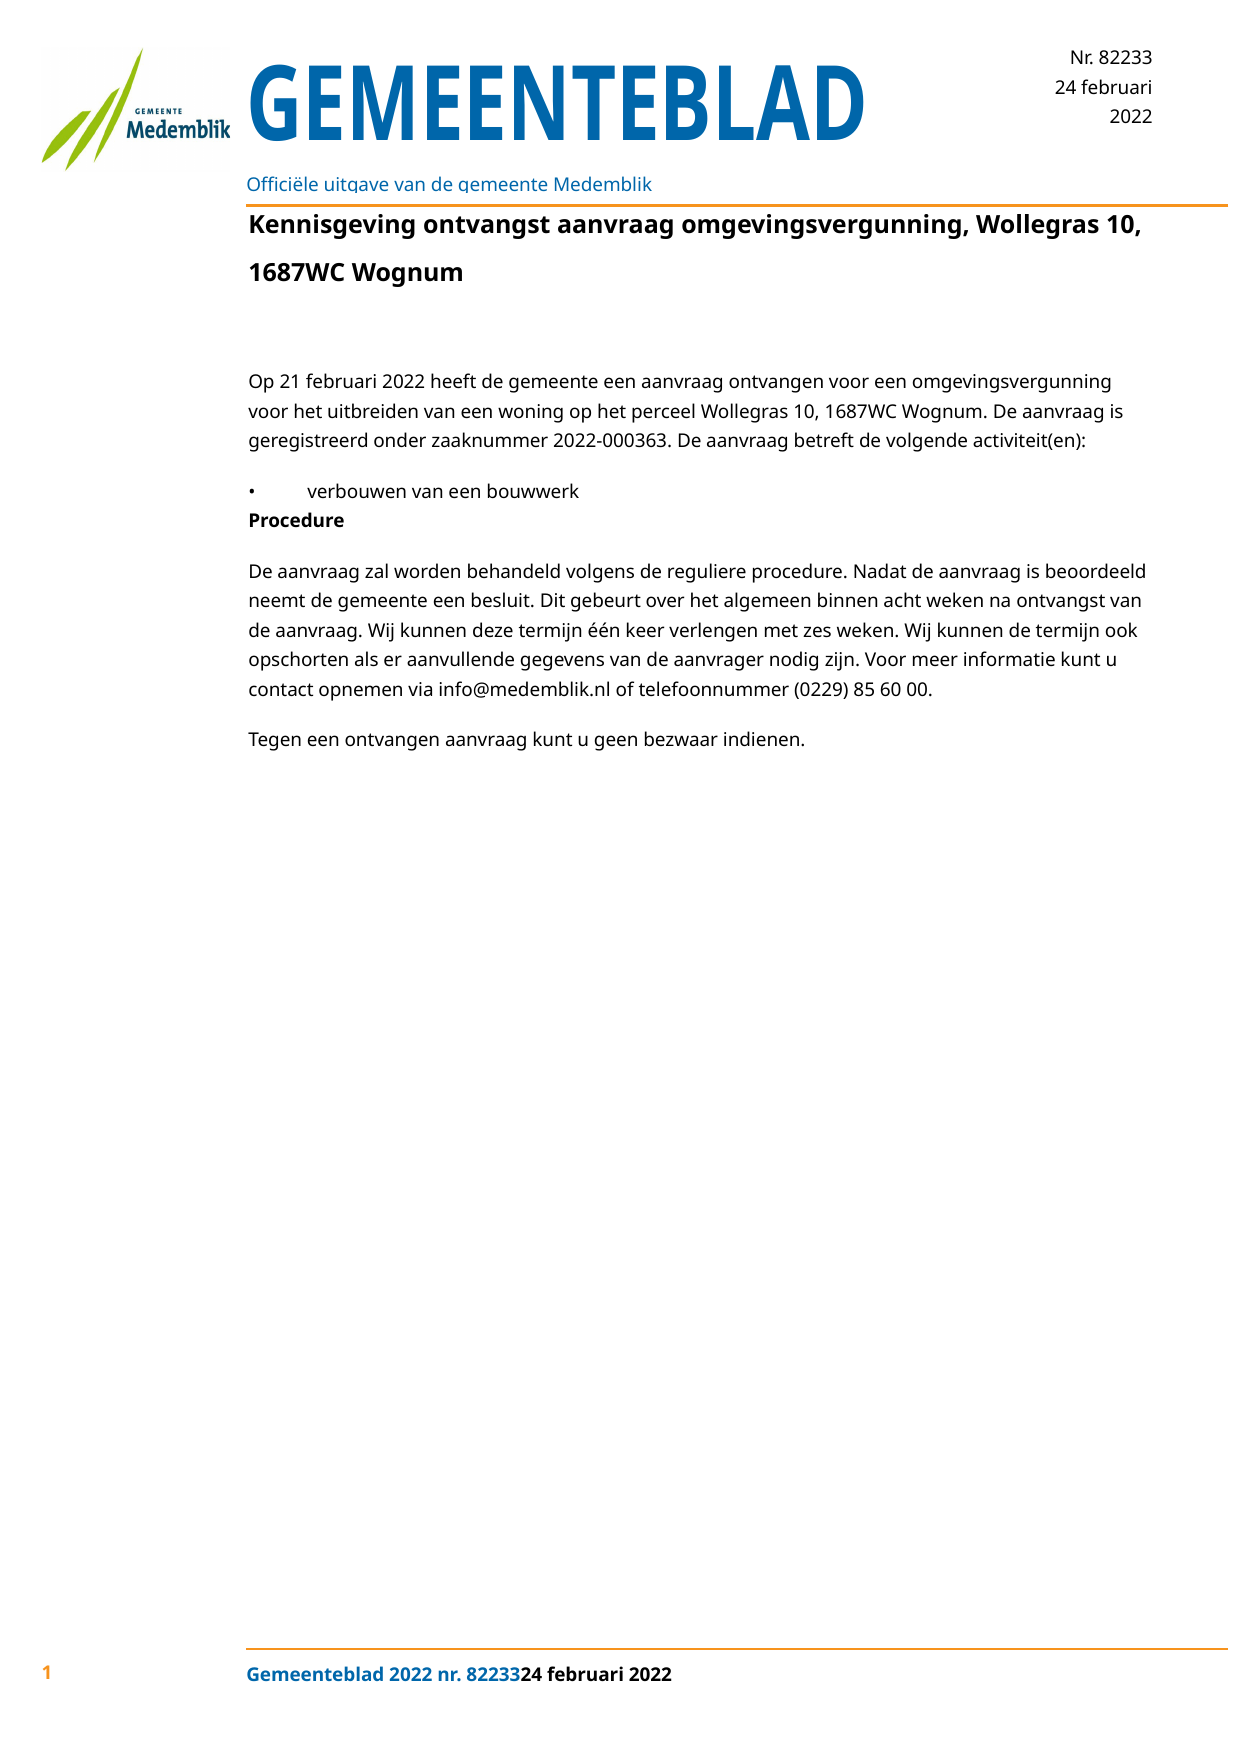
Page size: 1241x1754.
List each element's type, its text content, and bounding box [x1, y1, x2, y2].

text Op 21 februari 2022 heeft de gemeente een aanvraag ontvangen voor een omgevingsvergunning voor het uitbreiden van een woning op het perceel Wollegras 10, 1687WC Wognum. De aanvraag is geregistreerd onder zaaknummer 2022-000363. De aanvraag betreft de volgende activiteit(en): [248, 368, 1152, 453]
text Procedure [248, 507, 1152, 533]
text Kennisgeving ontvangst aanvraag omgevingsvergunning, Wollegras 10, 1687WC Wognum [248, 207, 1152, 288]
picture [41, 47, 231, 172]
text Tegen een ontvangen aanvraag kunt u geen bezwaar indienen. [248, 727, 1152, 752]
list verbouwen van een bouwwerk [248, 478, 1152, 504]
text De aanvraag zal worden behandeld volgens de reguliere procedure. Nadat de aanvraag is beoordeeld neemt de gemeente een besluit. Dit gebeurt over het algemeen binnen acht weken na ontvangst van de aanvraag. Wij kunnen deze termijn één keer verlengen met zes weken. Wij kunnen de termijn ook opschorten als er aanvullende gegevens van de aanvrager nodig zijn. Voor meer informatie kunt u contact opnemen via info@medemblik.nl of telefoonnummer (0229) 85 60 00. [248, 558, 1152, 702]
